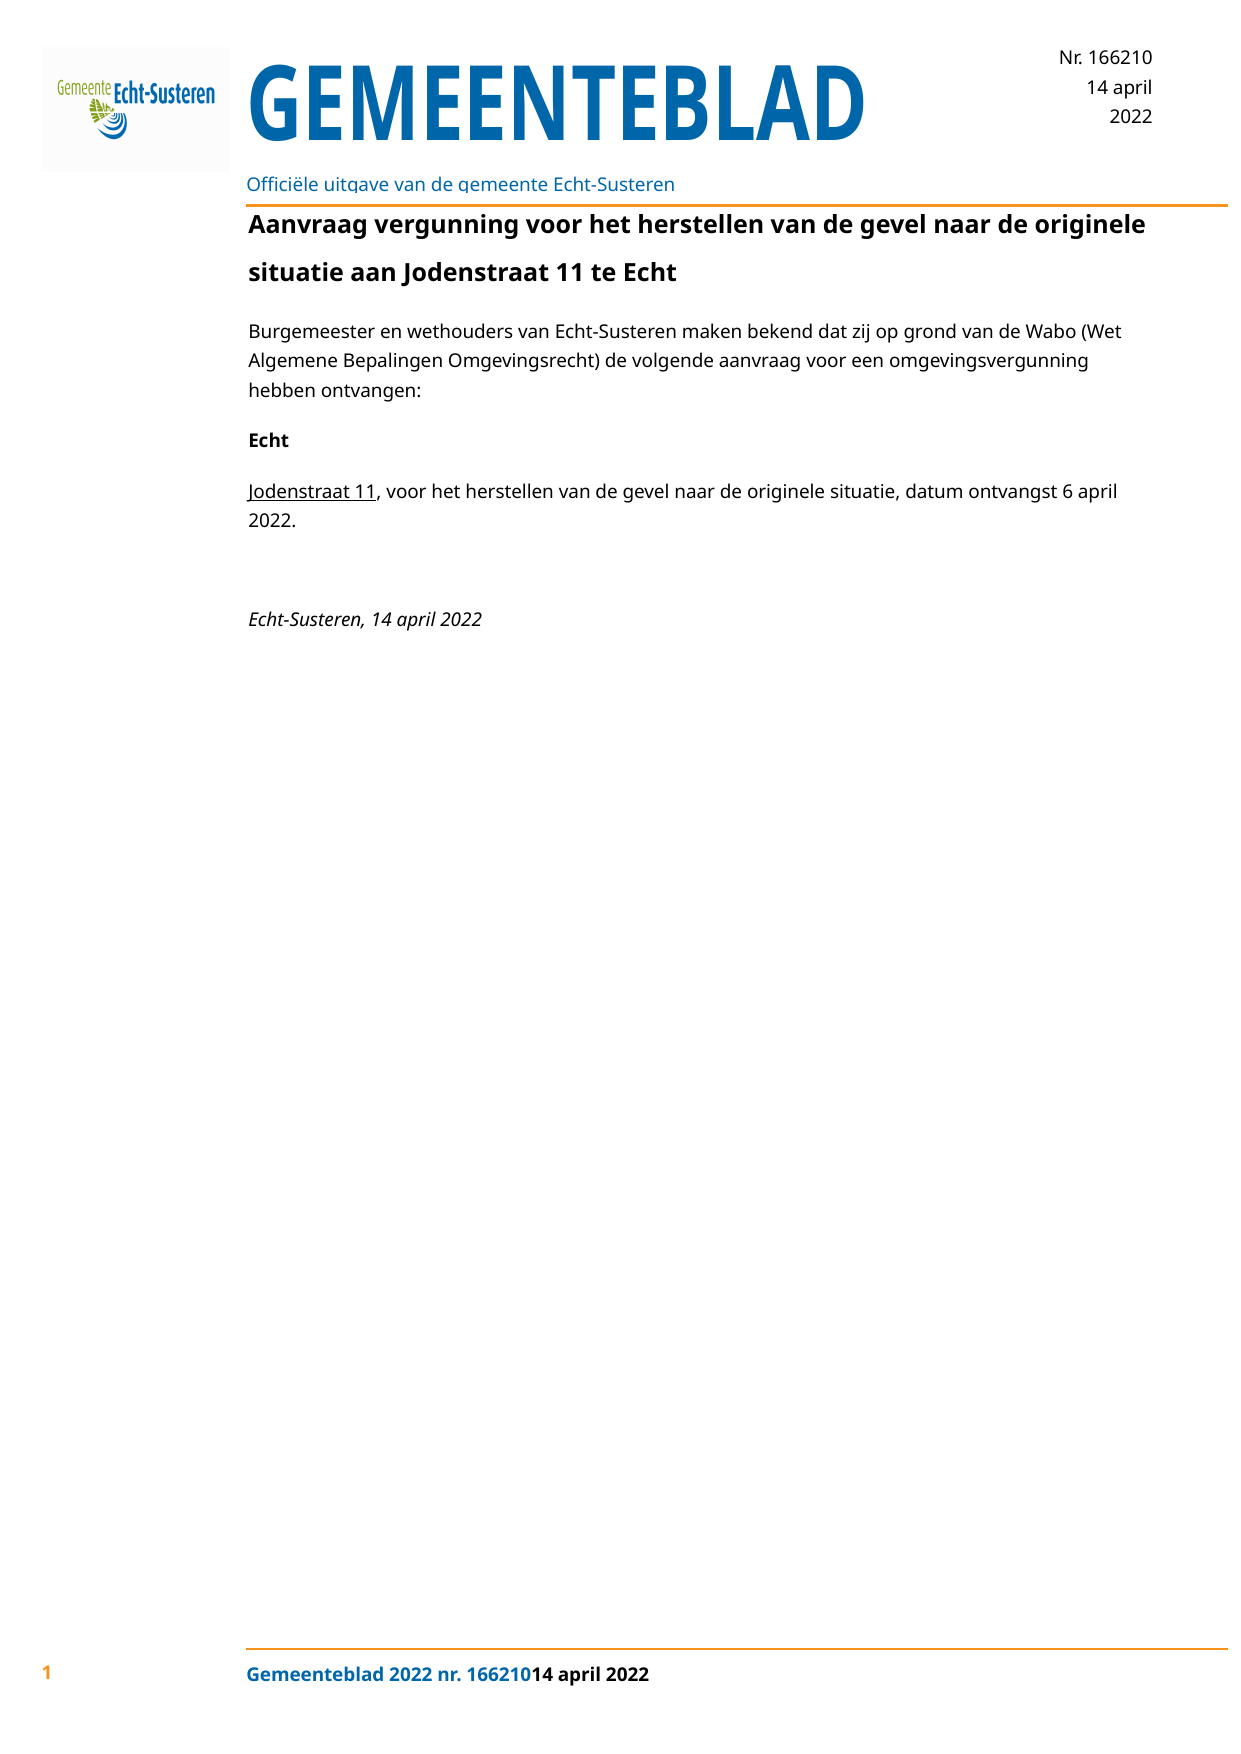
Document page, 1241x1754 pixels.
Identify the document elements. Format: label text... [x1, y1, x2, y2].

text Echt-Susteren, 14 april 2022 [248, 606, 1152, 631]
text Aanvraag vergunning voor het herstellen van de gevel naar de originele situatie aan Jodenstraat 11 te Echt [248, 207, 1152, 288]
text Echt [248, 427, 1152, 453]
picture [41, 47, 231, 172]
text Burgemeester en wethouders van Echt-Susteren maken bekend dat zij op grond van de Wabo (Wet Algemene Bepalingen Omgevingsrecht) de volgende aanvraag voor een omgevingsvergunning hebben ontvangen: [248, 318, 1152, 403]
text Jodenstraat 11, voor het herstellen van de gevel naar de originele situatie, datum ontvangst 6 april 2022. [248, 478, 1152, 533]
